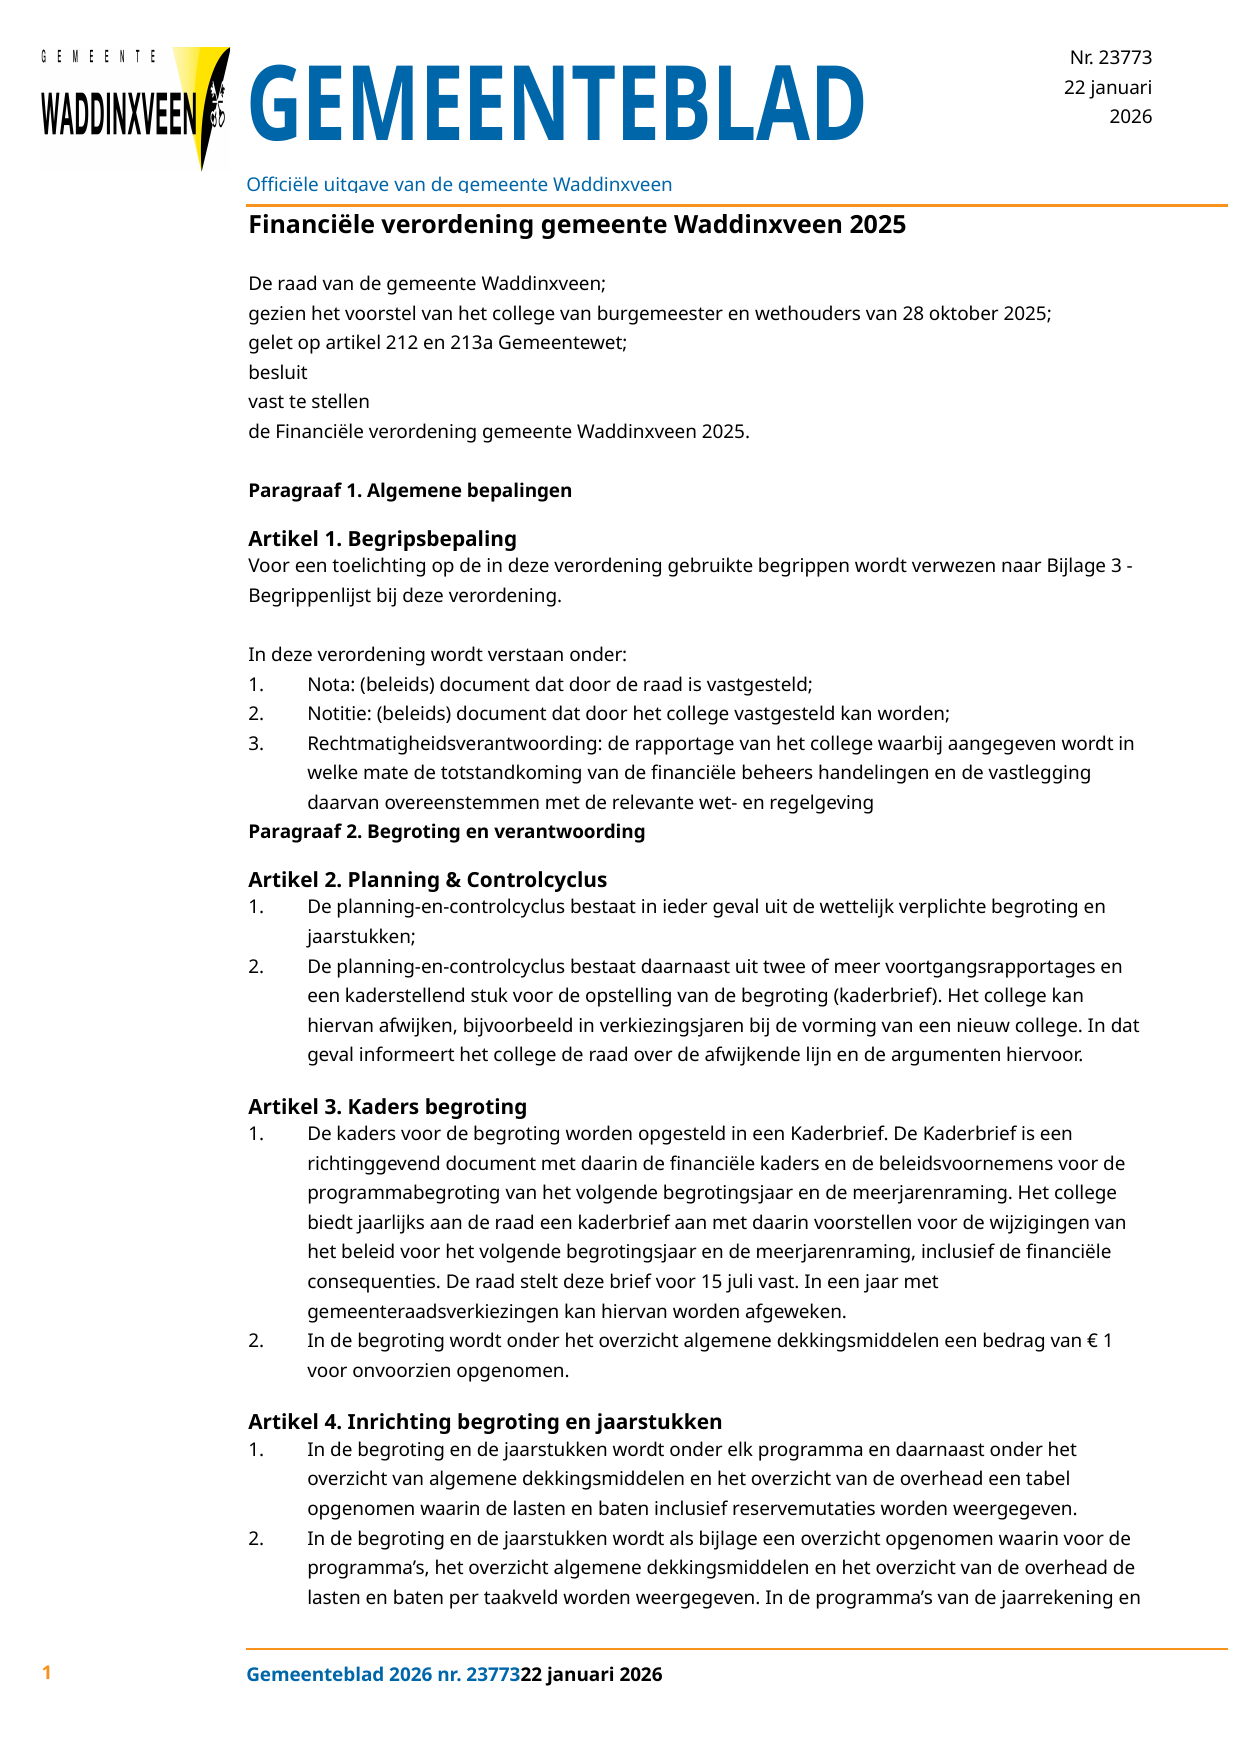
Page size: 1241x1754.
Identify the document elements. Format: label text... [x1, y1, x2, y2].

list De planning-en-controlcyclus bestaat daarnaast uit twee of meer voortgangsrapportages en een kaderstellend stuk voor de opstelling van de begroting (kaderbrief). Het college kan hiervan afwijken, bijvoorbeeld in verkiezingsjaren bij de vorming van een nieuw college. In dat geval informeert het college de raad over de afwijkende lijn en de argumenten hiervoor. [248, 953, 1152, 1067]
list De kaders voor de begroting worden opgesteld in een Kaderbrief. De Kaderbrief is een richtinggevend document met daarin de financiële kaders en de beleidsvoornemens voor de programmabegroting van het volgende begrotingsjaar en de meerjarenraming. Het college biedt jaarlijks aan de raad een kaderbrief aan met daarin voorstellen voor de wijzigingen van het beleid voor het volgende begrotingsjaar en de meerjarenraming, inclusief de financiële consequenties. De raad stelt deze brief voor 15 juli vast. In een jaar met gemeenteraadsverkiezingen kan hiervan worden afgeweken. [248, 1120, 1152, 1324]
picture [41, 47, 231, 172]
text vast te stellen [248, 389, 1152, 414]
text de Financiële verordening gemeente Waddinxveen 2025. [248, 418, 1152, 444]
list In de begroting wordt onder het overzicht algemene dekkingsmiddelen een bedrag van € 1 voor onvoorzien opgenomen. [248, 1327, 1152, 1383]
text gezien het voorstel van het college van burgemeester en wethouders van 28 oktober 2025; [248, 300, 1152, 326]
text Financiële verordening gemeente Waddinxveen 2025 [248, 207, 1152, 241]
text In deze verordening wordt verstaan onder: [248, 641, 1152, 667]
text Paragraaf 2. Begroting en verantwoording [248, 819, 1152, 844]
text Artikel 4. Inrichting begroting en jaarstukken [248, 1407, 1152, 1436]
list In de begroting en de jaarstukken wordt als bijlage een overzicht opgenomen waarin voor de programma’s, het overzicht algemene dekkingsmiddelen en het overzicht van de overhead de lasten en baten per taakveld worden weergegeven. In de programma’s van de jaarrekening en [248, 1525, 1152, 1609]
text Artikel 2. Planning & Controlcyclus [248, 865, 1152, 894]
text Paragraaf 1. Algemene bepalingen [248, 477, 1152, 503]
text De raad van de gemeente Waddinxveen; [248, 270, 1152, 296]
text gelet op artikel 212 en 213a Gemeentewet; [248, 329, 1152, 355]
text Artikel 1. Begripsbepaling [248, 524, 1152, 552]
list In de begroting en de jaarstukken wordt onder elk programma en daarnaast onder het overzicht van algemene dekkingsmiddelen en het overzicht van de overhead een tabel opgenomen waarin de lasten en baten inclusief reservemutaties worden weergegeven. [248, 1436, 1152, 1521]
list De planning-en-controlcyclus bestaat in ieder geval uit de wettelijk verplichte begroting en jaarstukken; [248, 894, 1152, 949]
text Artikel 3. Kaders begroting [248, 1092, 1152, 1120]
text Voor een toelichting op de in deze verordening gebruikte begrippen wordt verwezen naar Bijlage 3 - Begrippenlijst bij deze verordening. [248, 552, 1152, 608]
list Nota: (beleids) document dat door de raad is vastgesteld; [248, 671, 1152, 696]
text besluit [248, 359, 1152, 385]
list Rechtmatigheidsverantwoording: de rapportage van het college waarbij aangegeven wordt in welke mate de totstandkoming van de financiële beheers handelingen en de vastlegging daarvan overeenstemmen met de relevante wet- en regelgeving [248, 730, 1152, 815]
list Notitie: (beleids) document dat door het college vastgesteld kan worden; [248, 700, 1152, 726]
